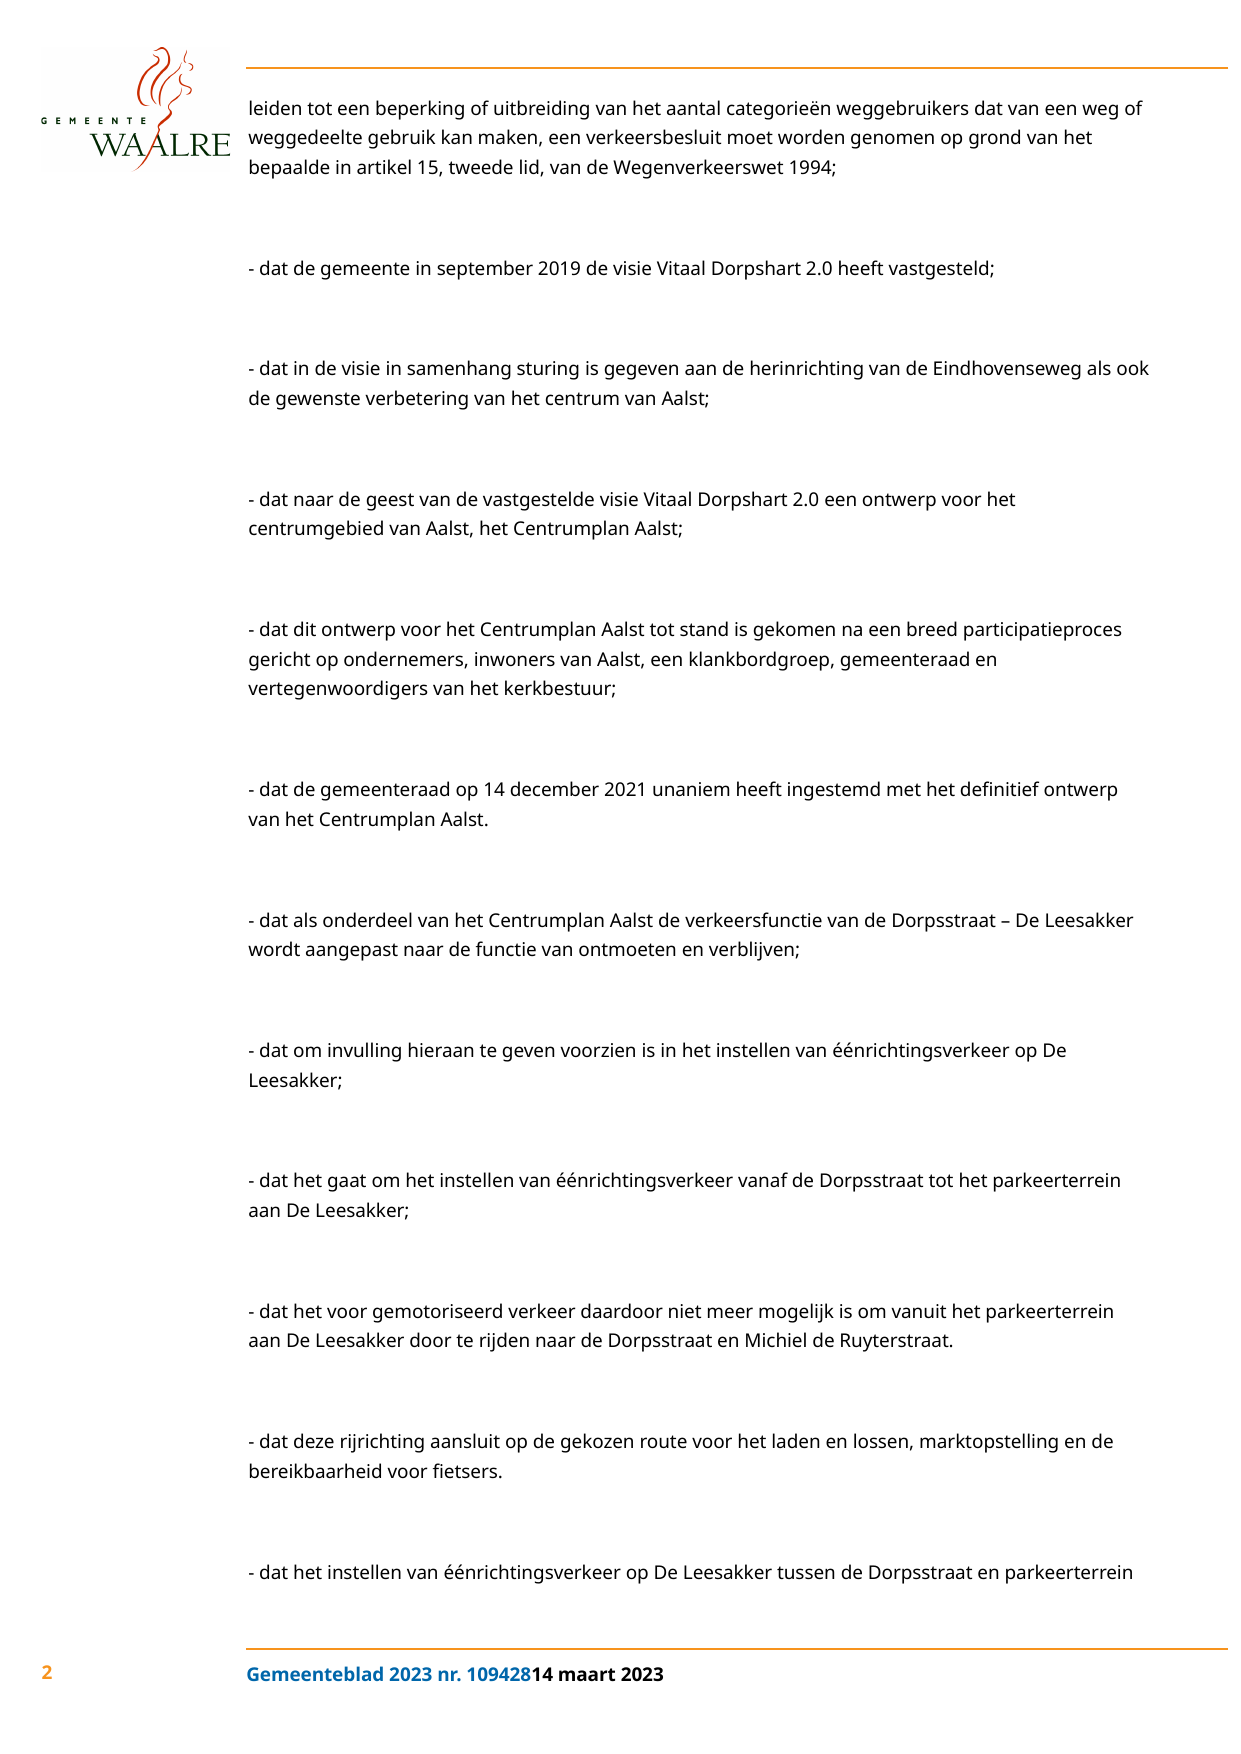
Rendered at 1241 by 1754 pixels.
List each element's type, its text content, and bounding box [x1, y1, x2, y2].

text - dat naar de geest van de vastgestelde visie Vitaal Dorpshart 2.0 een ontwerp voor het centrumgebied van Aalst, het Centrumplan Aalst; [248, 486, 1152, 541]
text - dat het gaat om het instellen van éénrichtingsverkeer vanaf de Dorpsstraat tot het parkeerterrein aan De Leesakker; [248, 1168, 1152, 1223]
text - dat dit ontwerp voor het Centrumplan Aalst tot stand is gekomen na een breed participatieproces gericht op ondernemers, inwoners van Aalst, een klankbordgroep, gemeenteraad en vertegenwoordigers van het kerkbestuur; [248, 616, 1152, 701]
text - dat deze rijrichting aansluit op de gekozen route voor het laden en lossen, marktopstelling en de bereikbaarheid voor fietsers. [248, 1428, 1152, 1484]
text - dat het instellen van éénrichtingsverkeer op De Leesakker tussen de Dorpsstraat en parkeerterrein [248, 1559, 1152, 1585]
text - dat het voor gemotoriseerd verkeer daardoor niet meer mogelijk is om vanuit het parkeerterrein aan De Leesakker door te rijden naar de Dorpsstraat en Michiel de Ruyterstraat. [248, 1298, 1152, 1353]
picture [41, 47, 231, 172]
text - dat als onderdeel van het Centrumplan Aalst de verkeersfunctie van de Dorpsstraat – De Leesakker wordt aangepast naar de functie van ontmoeten en verblijven; [248, 907, 1152, 962]
text - dat in de visie in samenhang sturing is gegeven aan de herinrichting van de Eindhovenseweg als ook de gewenste verbetering van het centrum van Aalst; [248, 356, 1152, 411]
text - dat de gemeente in september 2019 de visie Vitaal Dorpshart 2.0 heeft vastgesteld; [248, 255, 1152, 281]
text - dat om invulling hieraan te geven voorzien is in het instellen van éénrichtingsverkeer op De Leesakker; [248, 1037, 1152, 1093]
text - dat de gemeenteraad op 14 december 2021 unaniem heeft ingestemd met het definitief ontwerp van het Centrumplan Aalst. [248, 776, 1152, 832]
text leiden tot een beperking of uitbreiding van het aantal categorieën weggebruikers dat van een weg of weggedeelte gebruik kan maken, een verkeersbesluit moet worden genomen op grond van het bepaalde in artikel 15, tweede lid, van de Wegenverkeerswet 1994; [248, 95, 1152, 180]
